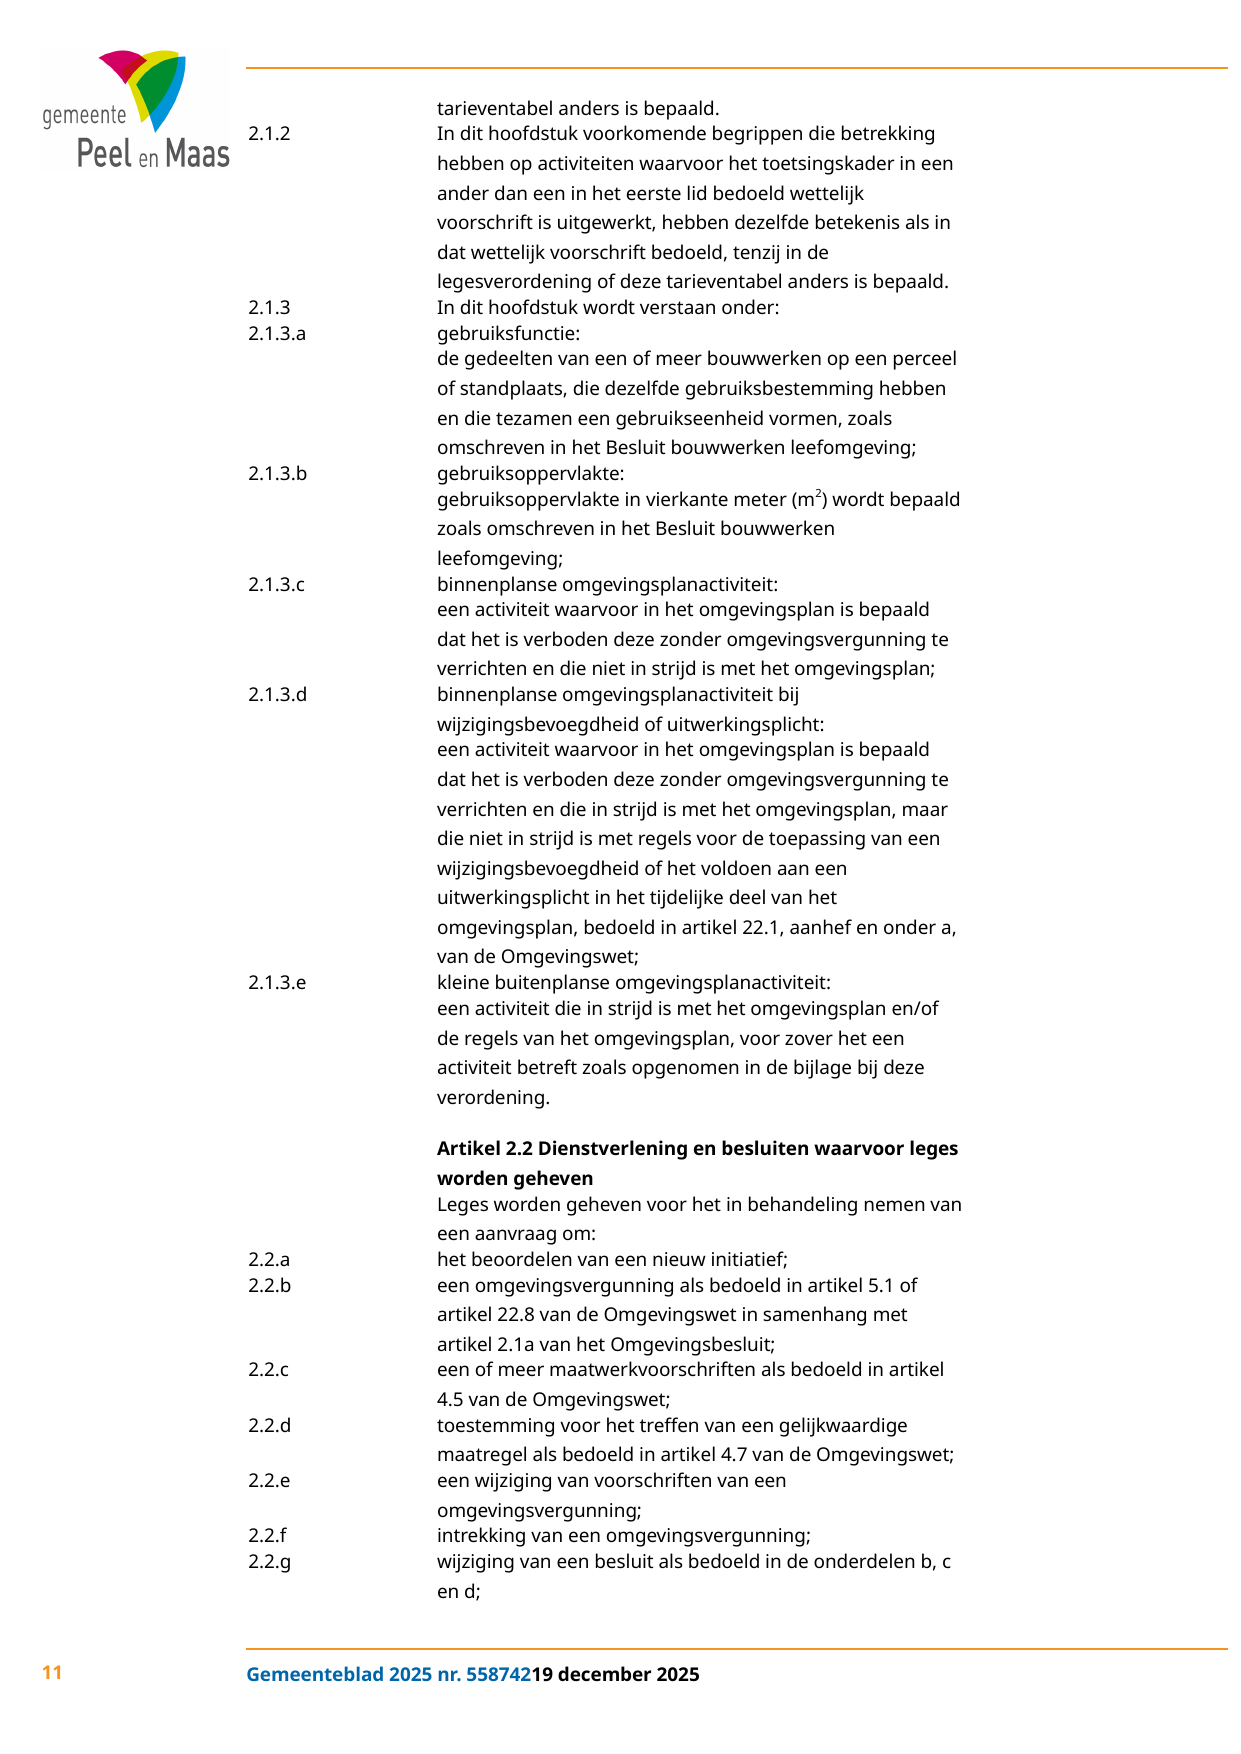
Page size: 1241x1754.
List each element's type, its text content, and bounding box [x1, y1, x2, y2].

table_cell [248, 95, 437, 121]
table_cell [963, 121, 1152, 294]
table_cell [248, 1110, 437, 1135]
table_cell In dit hoofdstuk wordt verstaan onder: [437, 294, 963, 320]
table_cell [963, 1523, 1152, 1548]
table_cell [248, 737, 437, 969]
table_cell binnenplanse omgevingsplanactiviteit bij wijzigingsbevoegdheid of uitwerkingsplicht: [437, 681, 963, 737]
table_cell [963, 346, 1152, 460]
picture [41, 47, 231, 172]
table_cell 2.2.b [248, 1272, 437, 1357]
table_cell [248, 1135, 437, 1191]
table_cell [963, 320, 1152, 346]
table_cell een wijziging van voorschriften van een omgevingsvergunning; [437, 1467, 963, 1523]
table_cell het beoordelen van een nieuw initiatief; [437, 1246, 963, 1272]
table_cell de gedeelten van een of meer bouwwerken op een perceel of standplaats, die dezelfde gebruiksbestemming hebben en die tezamen een gebruikseenheid vormen, zoals omschreven in het Besluit bouwwerken leefomgeving; [437, 346, 963, 460]
table_cell [963, 1412, 1152, 1467]
table_cell [248, 486, 437, 571]
table_cell [963, 970, 1152, 995]
table_cell In dit hoofdstuk voorkomende begrippen die betrekking hebben op activiteiten waarvoor het toetsingskader in een ander dan een in het eerste lid bedoeld wettelijk voorschrift is uitgewerkt, hebben dezelfde betekenis als in dat wettelijk voorschrift bedoeld, tenzij in de legesverordening of deze tarieventabel anders is bepaald. [437, 121, 963, 294]
table_cell een activiteit die in strijd is met het omgevingsplan en/of de regels van het omgevingsplan, voor zover het een activiteit betreft zoals opgenomen in de bijlage bij deze verordening. [437, 995, 963, 1110]
table_cell 2.2.c [248, 1357, 437, 1412]
table_cell [248, 995, 437, 1110]
table_cell gebruiksfunctie: [437, 320, 963, 346]
table_cell 2.1.3 [248, 294, 437, 320]
table_cell [248, 596, 437, 681]
table_cell 2.2.a [248, 1246, 437, 1272]
table_cell [963, 1135, 1152, 1191]
table_cell 2.2.d [248, 1412, 437, 1467]
table_cell Leges worden geheven voor het in behandeling nemen van een aanvraag om: [437, 1191, 963, 1246]
table_cell binnenplanse omgevingsplanactiviteit: [437, 571, 963, 596]
table_cell [963, 95, 1152, 121]
table_cell [963, 737, 1152, 969]
table_cell een activiteit waarvoor in het omgevingsplan is bepaald dat het is verboden deze zonder omgevingsvergunning te verrichten en die niet in strijd is met het omgevingsplan; [437, 596, 963, 681]
table_cell [963, 460, 1152, 486]
table_cell een activiteit waarvoor in het omgevingsplan is bepaald dat het is verboden deze zonder omgevingsvergunning te verrichten en die in strijd is met het omgevingsplan, maar die niet in strijd is met regels voor de toepassing van een wijzigingsbevoegdheid of het voldoen aan een uitwerkingsplicht in het tijdelijke deel van het omgevingsplan, bedoeld in artikel 22.1, aanhef en onder a, van de Omgevingswet; [437, 737, 963, 969]
table_cell [963, 1357, 1152, 1412]
table_cell een of meer maatwerkvoorschriften als bedoeld in artikel 4.5 van de Omgevingswet; [437, 1357, 963, 1412]
table_cell [963, 1548, 1152, 1604]
table_cell [963, 681, 1152, 737]
table_cell [963, 596, 1152, 681]
table_cell 2.2.g [248, 1548, 437, 1604]
table_cell [248, 346, 437, 460]
table_cell 2.2.e [248, 1467, 437, 1523]
table_cell 2.1.3.b [248, 460, 437, 486]
table_cell een omgevingsvergunning als bedoeld in artikel 5.1 of artikel 22.8 van de Omgevingswet in samenhang met artikel 2.1a van het Omgevingsbesluit; [437, 1272, 963, 1357]
table_cell gebruiksoppervlakte in vierkante meter (m2) wordt bepaald zoals omschreven in het Besluit bouwwerken leefomgeving; [437, 486, 963, 571]
table_cell gebruiksoppervlakte: [437, 460, 963, 486]
table_cell 2.1.3.c [248, 571, 437, 596]
table_cell [963, 1191, 1152, 1246]
table_cell Artikel 2.2 Dienstverlening en besluiten waarvoor leges worden geheven [437, 1135, 963, 1191]
table_cell [963, 1246, 1152, 1272]
table_cell [963, 1272, 1152, 1357]
table_cell [963, 294, 1152, 320]
table_cell [248, 1191, 437, 1246]
table_cell 2.1.3.d [248, 681, 437, 737]
table_cell [963, 486, 1152, 571]
table_cell toestemming voor het treffen van een gelijkwaardige maatregel als bedoeld in artikel 4.7 van de Omgevingswet; [437, 1412, 963, 1467]
table_cell kleine buitenplanse omgevingsplanactiviteit: [437, 970, 963, 995]
table_cell [963, 995, 1152, 1110]
table_cell 2.1.3.e [248, 970, 437, 995]
table_cell [963, 571, 1152, 596]
table_cell wijziging van een besluit als bedoeld in de onderdelen b, c en d; [437, 1548, 963, 1604]
table_cell [437, 1110, 963, 1135]
table_cell tarieventabel anders is bepaald. [437, 95, 963, 121]
table_cell intrekking van een omgevingsvergunning; [437, 1523, 963, 1548]
table_cell [963, 1110, 1152, 1135]
table_cell 2.2.f [248, 1523, 437, 1548]
table_cell [963, 1467, 1152, 1523]
table_cell 2.1.2 [248, 121, 437, 294]
table_cell 2.1.3.a [248, 320, 437, 346]
